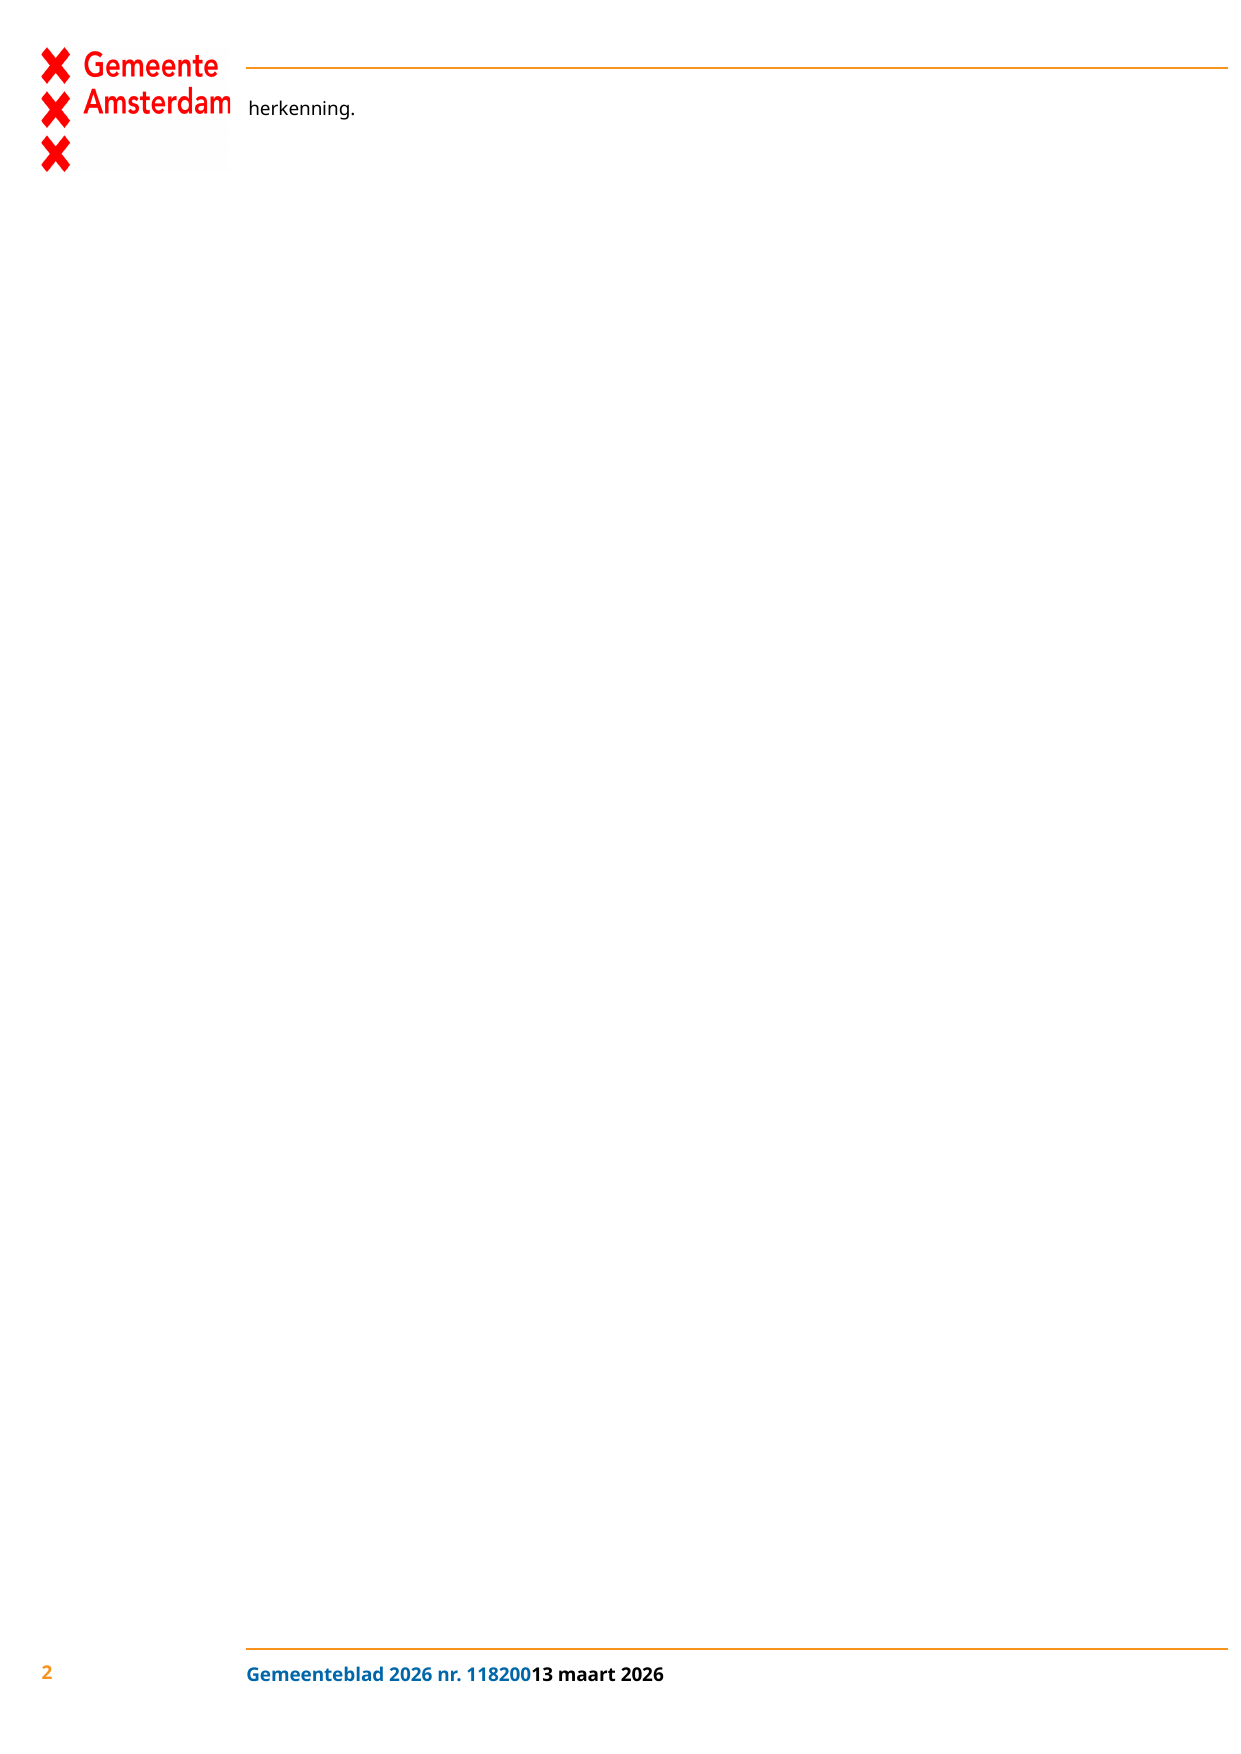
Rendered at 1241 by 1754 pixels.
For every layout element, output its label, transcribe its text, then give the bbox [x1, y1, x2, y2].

text herkenning. [248, 95, 1152, 121]
picture [41, 47, 231, 172]
